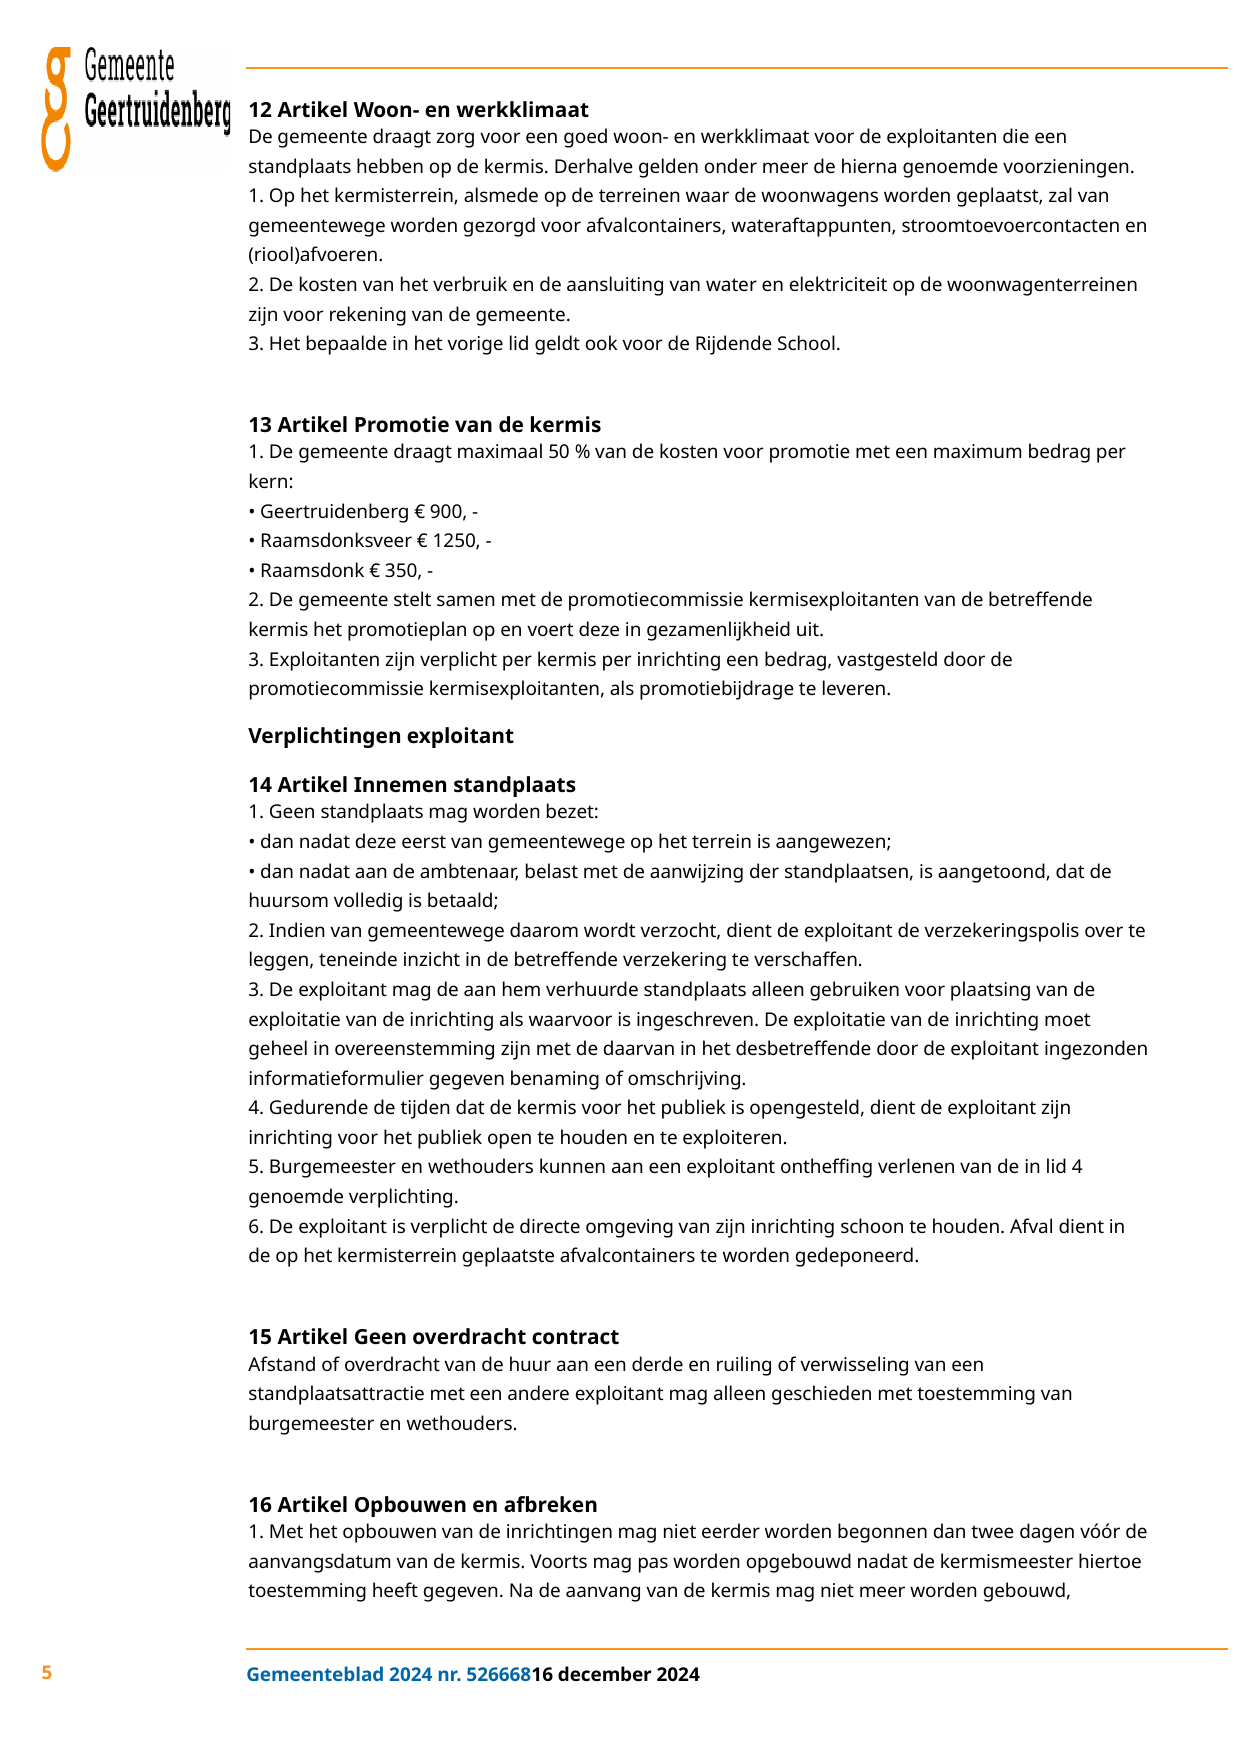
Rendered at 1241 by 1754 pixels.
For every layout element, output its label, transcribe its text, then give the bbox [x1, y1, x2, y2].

text • Raamsdonksveer € 1250, - [248, 527, 1152, 553]
text 3. De exploitant mag de aan hem verhuurde standplaats alleen gebruiken voor plaatsing van de exploitatie van de inrichting als waarvoor is ingeschreven. De exploitatie van de inrichting moet geheel in overeenstemming zijn met de daarvan in het desbetreffende door de exploitant ingezonden informatieformulier gegeven benaming of omschrijving. [248, 976, 1152, 1091]
picture [41, 47, 231, 172]
text 1. Geen standplaats mag worden bezet: [248, 799, 1152, 824]
text 12 Artikel Woon- en werkklimaat [248, 95, 1152, 123]
text • Geertruidenberg € 900, - [248, 498, 1152, 524]
text 1. Op het kermisterrein, alsmede op de terreinen waar de woonwagens worden geplaatst, zal van gemeentewege worden gezorgd voor afvalcontainers, wateraftappunten, stroomtoevoercontacten en (riool)afvoeren. [248, 182, 1152, 267]
text 4. Gedurende de tijden dat de kermis voor het publiek is opengesteld, dient de exploitant zijn inrichting voor het publiek open te houden en te exploiteren. [248, 1094, 1152, 1150]
text 1. De gemeente draagt maximaal 50 % van de kosten voor promotie met een maximum bedrag per kern: [248, 439, 1152, 494]
text 15 Artikel Geen overdracht contract [248, 1322, 1152, 1351]
text 5. Burgemeester en wethouders kunnen aan een exploitant ontheffing verlenen van de in lid 4 genoemde verplichting. [248, 1154, 1152, 1209]
text 3. Het bepaalde in het vorige lid geldt ook voor de Rijdende School. [248, 330, 1152, 356]
text 2. De kosten van het verbruik en de aansluiting van water en elektriciteit op de woonwagenterreinen zijn voor rekening van de gemeente. [248, 271, 1152, 326]
text 1. Met het opbouwen van de inrichtingen mag niet eerder worden begonnen dan twee dagen vóór de aanvangsdatum van de kermis. Voorts mag pas worden opgebouwd nadat de kermismeester hiertoe toestemming heeft gegeven. Na de aanvang van de kermis mag niet meer worden gebouwd, [248, 1518, 1152, 1603]
text 3. Exploitanten zijn verplicht per kermis per inrichting een bedrag, vastgesteld door de promotiecommissie kermisexploitanten, als promotiebijdrage te leveren. [248, 646, 1152, 701]
text • dan nadat aan de ambtenaar, belast met de aanwijzing der standplaatsen, is aangetoond, dat de huursom volledig is betaald; [248, 858, 1152, 913]
text 14 Artikel Innemen standplaats [248, 770, 1152, 799]
text De gemeente draagt zorg voor een goed woon- en werkklimaat voor de exploitanten die een standplaats hebben op de kermis. Derhalve gelden onder meer de hierna genoemde voorzieningen. [248, 123, 1152, 178]
text Afstand of overdracht van de huur aan een derde en ruiling of verwisseling van een standplaatsattractie met een andere exploitant mag alleen geschieden met toestemming van burgemeester en wethouders. [248, 1351, 1152, 1436]
text 2. De gemeente stelt samen met de promotiecommissie kermisexploitanten van de betreffende kermis het promotieplan op en voert deze in gezamenlijkheid uit. [248, 587, 1152, 642]
text 13 Artikel Promotie van de kermis [248, 410, 1152, 439]
text 6. De exploitant is verplicht de directe omgeving van zijn inrichting schoon te houden. Afval dient in de op het kermisterrein geplaatste afvalcontainers te worden gedeponeerd. [248, 1213, 1152, 1268]
text 2. Indien van gemeentewege daarom wordt verzocht, dient de exploitant de verzekeringspolis over te leggen, teneinde inzicht in de betreffende verzekering te verschaffen. [248, 917, 1152, 972]
text • dan nadat deze eerst van gemeentewege op het terrein is aangewezen; [248, 828, 1152, 854]
text 16 Artikel Opbouwen en afbreken [248, 1490, 1152, 1518]
text Verplichtingen exploitant [248, 721, 1152, 749]
text • Raamsdonk € 350, - [248, 557, 1152, 583]
